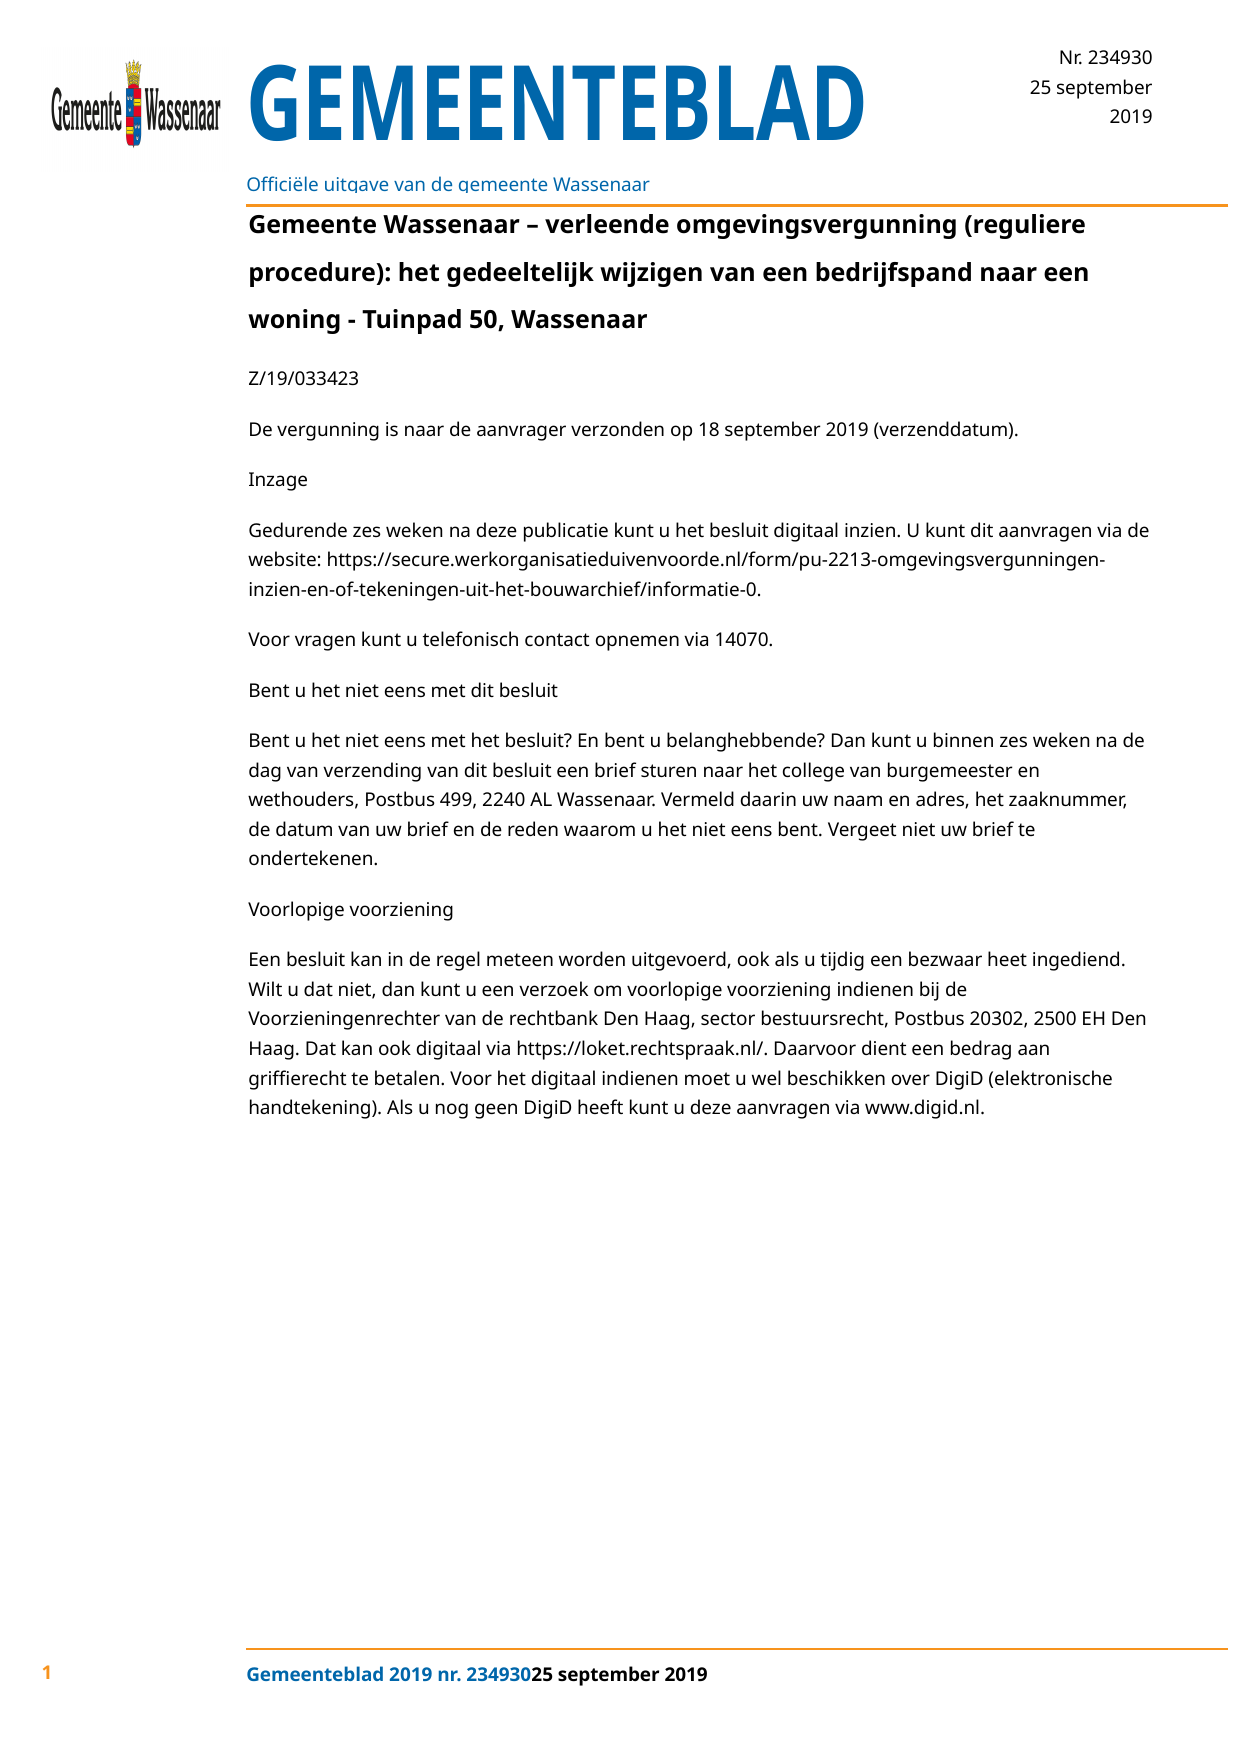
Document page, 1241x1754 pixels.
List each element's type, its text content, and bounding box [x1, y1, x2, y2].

text Een besluit kan in de regel meteen worden uitgevoerd, ook als u tijdig een bezwaar heet ingediend. Wilt u dat niet, dan kunt u een verzoek om voorlopige voorziening indienen bij de Voorzieningenrechter van de rechtbank Den Haag, sector bestuursrecht, Postbus 20302, 2500 EH Den Haag. Dat kan ook digitaal via https://loket.rechtspraak.nl/. Daarvoor dient een bedrag aan griffierecht te betalen. Voor het digitaal indienen moet u wel beschikken over DigiD (elektronische handtekening). Als u nog geen DigiD heeft kunt u deze aanvragen via www.digid.nl. [248, 946, 1152, 1120]
text De vergunning is naar de aanvrager verzonden op 18 september 2019 (verzenddatum). [248, 416, 1152, 442]
text Gemeente Wassenaar – verleende omgevingsvergunning (reguliere procedure): het gedeeltelijk wijzigen van een bedrijfspand naar een woning - Tuinpad 50, Wassenaar [248, 207, 1152, 336]
text Inzage [248, 466, 1152, 492]
text Bent u het niet eens met dit besluit [248, 677, 1152, 702]
text Voor vragen kunt u telefonisch contact opnemen via 14070. [248, 626, 1152, 652]
text Gedurende zes weken na deze publicatie kunt u het besluit digitaal inzien. U kunt dit aanvragen via de website: https://secure.werkorganisatieduivenvoorde.nl/form/pu-2213-omgevingsvergunningen-inzien-en-of-tekeningen-uit-het-bouwarchief/informatie-0. [248, 517, 1152, 602]
text Bent u het niet eens met het besluit? En bent u belanghebbende? Dan kunt u binnen zes weken na de dag van verzending van dit besluit een brief sturen naar het college van burgemeester en wethouders, Postbus 499, 2240 AL Wassenaar. Vermeld daarin uw naam en adres, het zaaknummer, de datum van uw brief en de reden waarom u het niet eens bent. Vergeet niet uw brief te ondertekenen. [248, 727, 1152, 871]
text Voorlopige voorziening [248, 896, 1152, 922]
text Z/19/033423 [248, 366, 1152, 391]
picture [41, 47, 231, 172]
